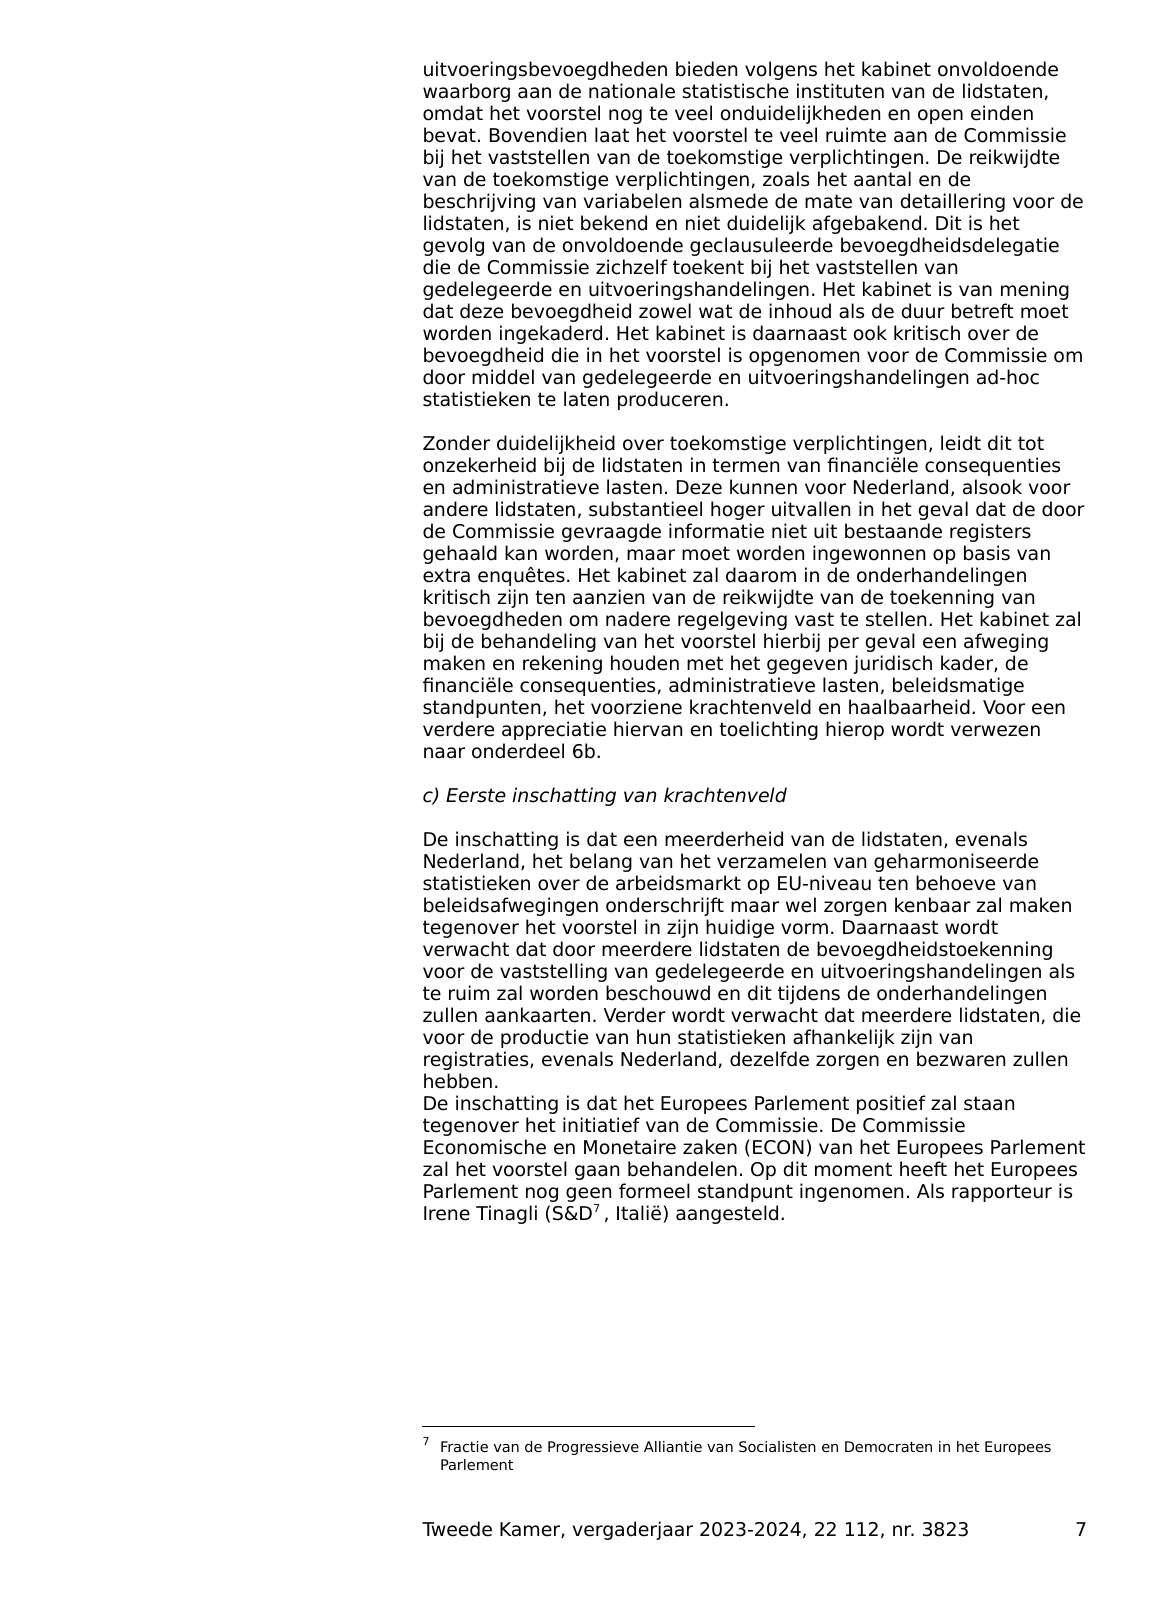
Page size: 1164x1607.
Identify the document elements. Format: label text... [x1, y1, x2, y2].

text Fractie van de Progressieve Alliantie van Socialisten en Democraten in het Europees Parlement [422, 1435, 1087, 1474]
text uitvoeringsbevoegdheden bieden volgens het kabinet onvoldoende waarborg aan de nationale statistische instituten van de lidstaten, omdat het voorstel nog te veel onduidelijkheden en open einden bevat. Bovendien laat het voorstel te veel ruimte aan de Commissie bij het vaststellen van de toekomstige verplichtingen. De reikwijdte van de toekomstige verplichtingen, zoals het aantal en de beschrijving van variabelen alsmede de mate van detaillering voor de lidstaten, is niet bekend en niet duidelijk afgebakend. Dit is het gevolg van de onvoldoende geclausuleerde bevoegdheidsdelegatie die de Commissie zichzelf toekent bij het vaststellen van gedelegeerde en uitvoeringshandelingen. Het kabinet is van mening dat deze bevoegdheid zowel wat de inhoud als de duur betreft moet worden ingekaderd. Het kabinet is daarnaast ook kritisch over de bevoegdheid die in het voorstel is opgenomen voor de Commissie om door middel van gedelegeerde en uitvoeringshandelingen ad-hoc statistieken te laten produceren. [422, 59, 1087, 411]
text De inschatting is dat een meerderheid van de lidstaten, evenals Nederland, het belang van het verzamelen van geharmoniseerde statistieken over de arbeidsmarkt op EU-niveau ten behoeve van beleidsafwegingen onderschrijft maar wel zorgen kenbaar zal maken tegenover het voorstel in zijn huidige vorm. Daarnaast wordt verwacht dat door meerdere lidstaten de bevoegdheidstoekenning voor de vaststelling van gedelegeerde en uitvoeringshandelingen als te ruim zal worden beschouwd en dit tijdens de onderhandelingen zullen aankaarten. Verder wordt verwacht dat meerdere lidstaten, die voor de productie van hun statistieken afhankelijk zijn van registraties, evenals Nederland, dezelfde zorgen en bezwaren zullen hebben. [422, 829, 1087, 1093]
subtitle c) Eerste inschatting van krachtenveld [422, 785, 1087, 807]
text De inschatting is dat het Europees Parlement positief zal staan tegenover het initiatief van de Commissie. De Commissie Economische en Monetaire zaken (ECON) van het Europees Parlement zal het voorstel gaan behandelen. Op dit moment heeft het Europees Parlement nog geen formeel standpunt ingenomen. Als rapporteur is Irene Tinagli (S&D, Italië) aangesteld. [422, 1093, 1087, 1224]
text Zonder duidelijkheid over toekomstige verplichtingen, leidt dit tot onzekerheid bij de lidstaten in termen van financiële consequenties en administratieve lasten. Deze kunnen voor Nederland, alsook voor andere lidstaten, substantieel hoger uitvallen in het geval dat de door de Commissie gevraagde informatie niet uit bestaande registers gehaald kan worden, maar moet worden ingewonnen op basis van extra enquêtes. Het kabinet zal daarom in de onderhandelingen kritisch zijn ten aanzien van de reikwijdte van de toekenning van bevoegdheden om nadere regelgeving vast te stellen. Het kabinet zal bij de behandeling van het voorstel hierbij per geval een afweging maken en rekening houden met het gegeven juridisch kader, de financiële consequenties, administratieve lasten, beleidsmatige standpunten, het voorziene krachtenveld en haalbaarheid. Voor een verdere appreciatie hiervan en toelichting hierop wordt verwezen naar onderdeel 6b. [422, 433, 1087, 763]
